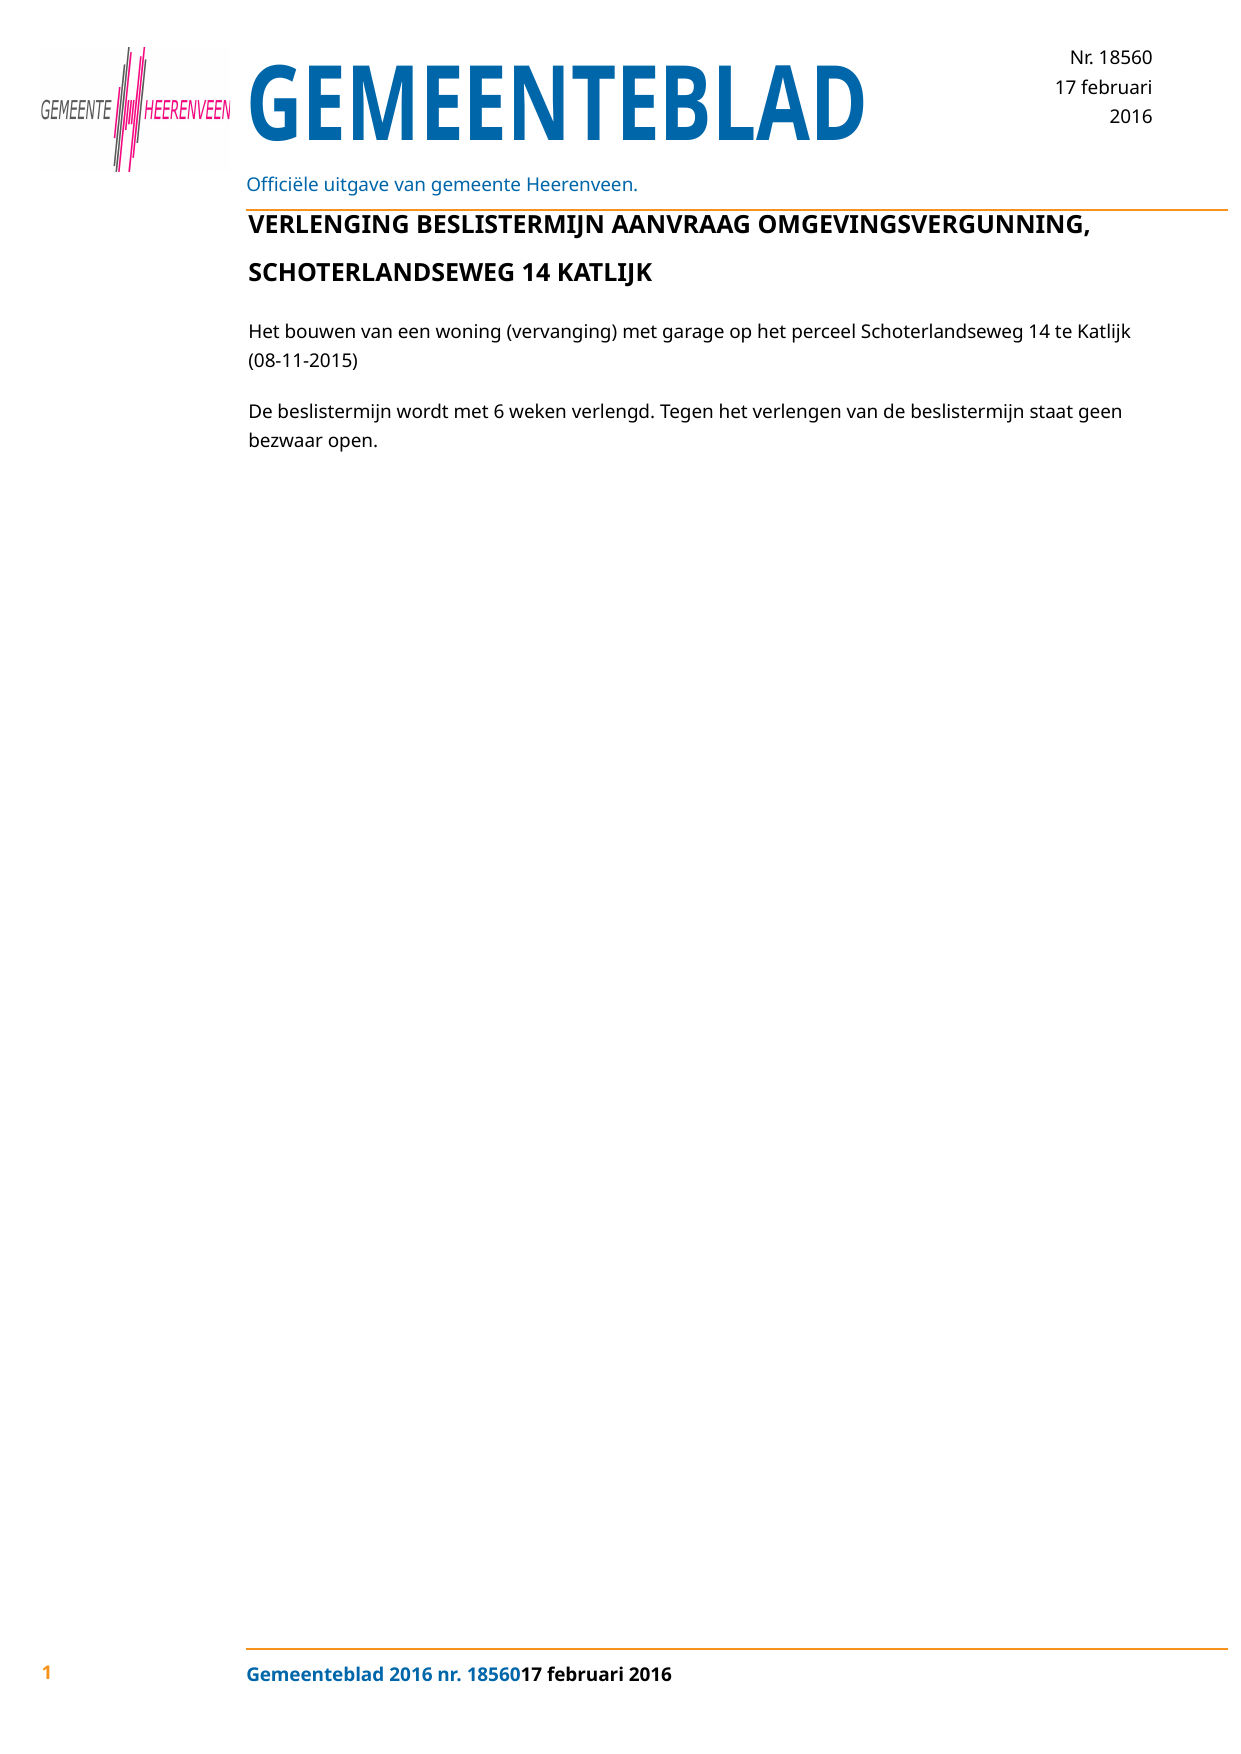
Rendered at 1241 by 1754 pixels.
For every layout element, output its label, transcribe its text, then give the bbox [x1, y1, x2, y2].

text De beslistermijn wordt met 6 weken verlengd. Tegen het verlengen van de beslistermijn staat geen bezwaar open. [248, 398, 1152, 453]
text VERLENGING BESLISTERMIJN AANVRAAG OMGEVINGSVERGUNNING, SCHOTERLANDSEWEG 14 KATLIJK [248, 211, 1152, 288]
picture [41, 47, 231, 172]
text Het bouwen van een woning (vervanging) met garage op het perceel Schoterlandseweg 14 te Katlijk (08-11-2015) [248, 318, 1152, 373]
